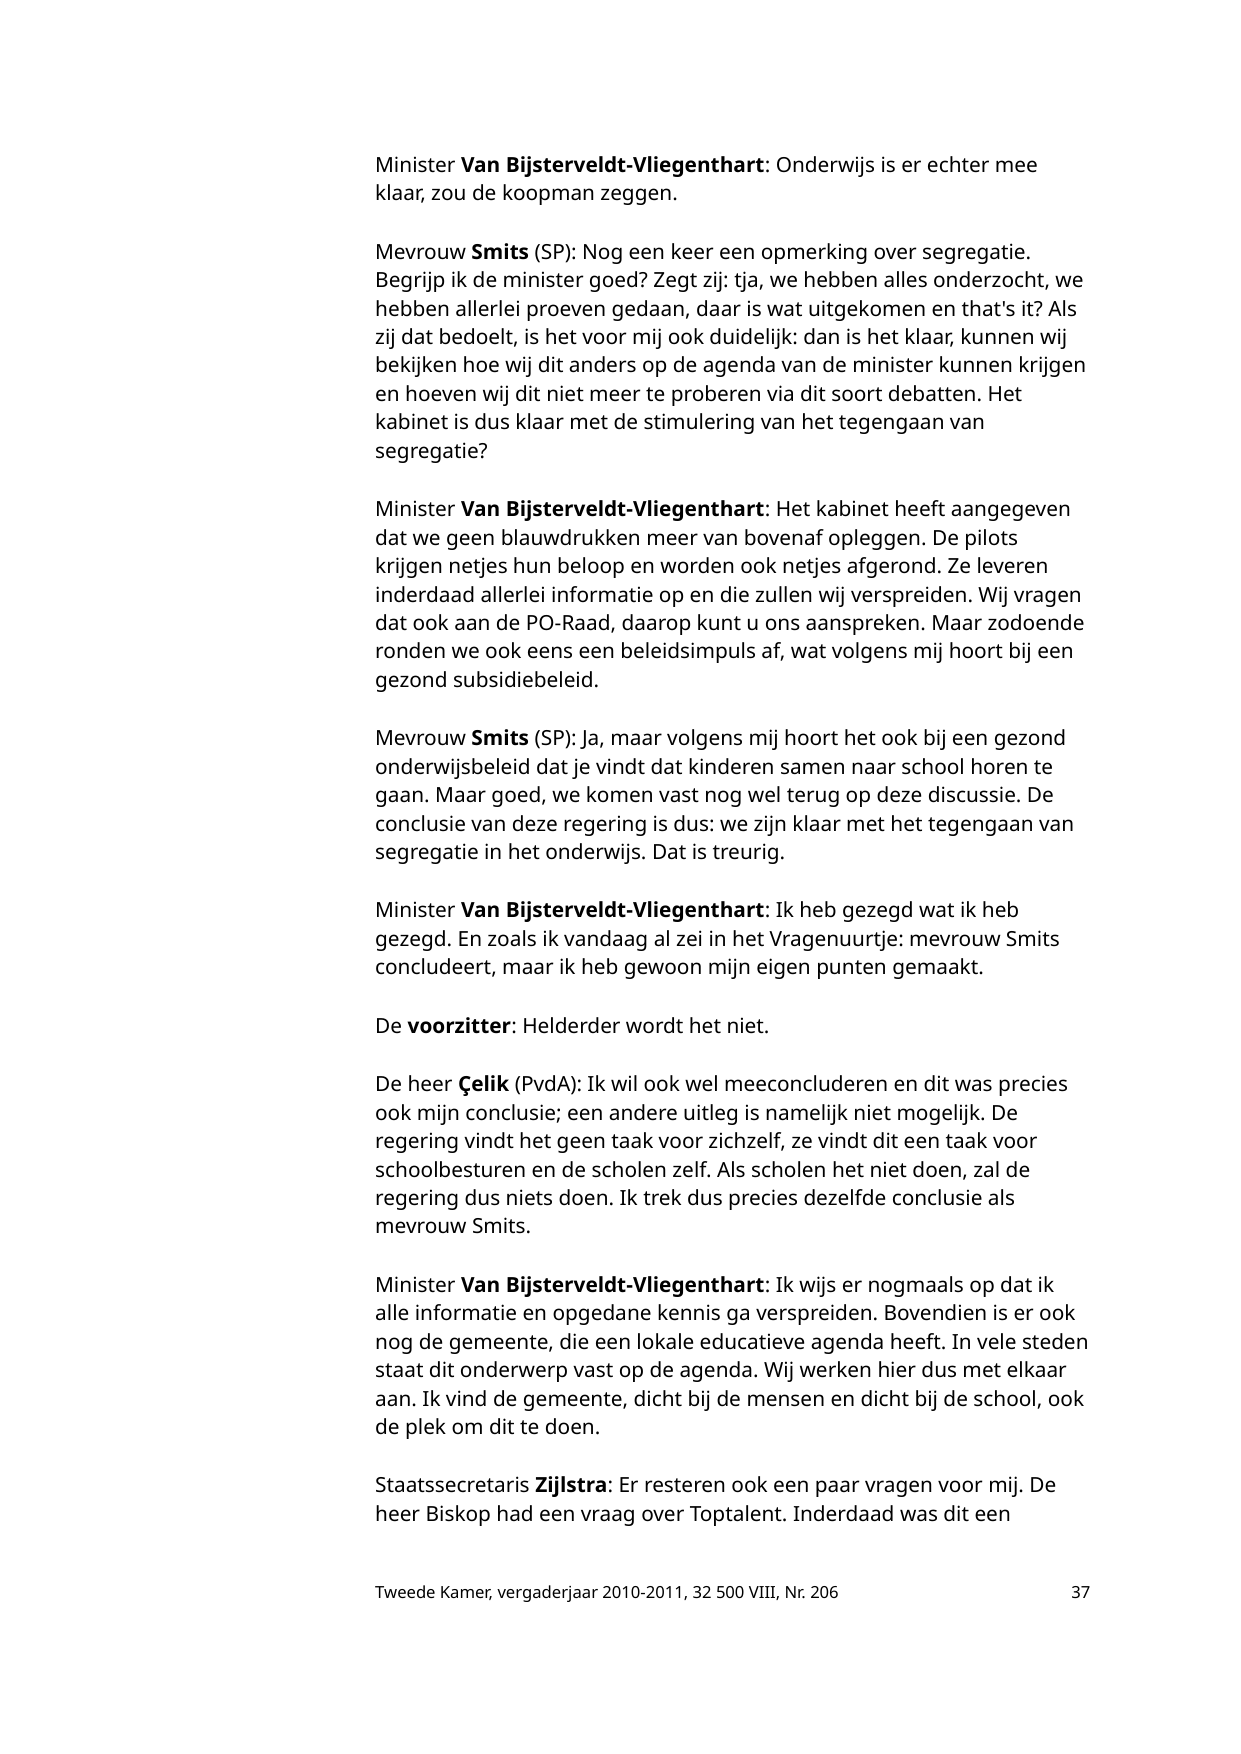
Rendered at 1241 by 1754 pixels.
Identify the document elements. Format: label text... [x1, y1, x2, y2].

text Staatssecretaris Zijlstra: Er resteren ook een paar vragen voor mij. De heer Biskop had een vraag over Toptalent. Inderdaad was dit een [375, 1471, 1090, 1527]
text Mevrouw Smits (SP): Nog een keer een opmerking over segregatie. Begrijp ik de minister goed? Zegt zij: tja, we hebben alles onderzocht, we hebben allerlei proeven gedaan, daar is wat uitgekomen en that's it? Als zij dat bedoelt, is het voor mij ook duidelijk: dan is het klaar, kunnen wij bekijken hoe wij dit anders op de agenda van de minister kunnen krijgen en hoeven wij dit niet meer te proberen via dit soort debatten. Het kabinet is dus klaar met de stimulering van het tegengaan van segregatie? [375, 237, 1090, 464]
text Minister Van Bijsterveldt-Vliegenthart: Onderwijs is er echter mee klaar, zou de koopman zeggen. [375, 150, 1090, 207]
text Minister Van Bijsterveldt-Vliegenthart: Ik heb gezegd wat ik heb gezegd. En zoals ik vandaag al zei in het Vragenuurtje: mevrouw Smits concludeert, maar ik heb gewoon mijn eigen punten gemaakt. [375, 896, 1090, 981]
text Minister Van Bijsterveldt-Vliegenthart: Het kabinet heeft aangegeven dat we geen blauwdrukken meer van bovenaf opleggen. De pilots krijgen netjes hun beloop en worden ook netjes afgerond. Ze leveren inderdaad allerlei informatie op en die zullen wij verspreiden. Wij vragen dat ook aan de PO-Raad, daarop kunt u ons aanspreken. Maar zodoende ronden we ook eens een beleidsimpuls af, wat volgens mij hoort bij een gezond subsidiebeleid. [375, 494, 1090, 693]
text Minister Van Bijsterveldt-Vliegenthart: Ik wijs er nogmaals op dat ik alle informatie en opgedane kennis ga verspreiden. Bovendien is er ook nog de gemeente, die een lokale educatieve agenda heeft. In vele steden staat dit onderwerp vast op de agenda. Wij werken hier dus met elkaar aan. Ik vind de gemeente, dicht bij de mensen en dicht bij de school, ook de plek om dit te doen. [375, 1270, 1090, 1441]
text Mevrouw Smits (SP): Ja, maar volgens mij hoort het ook bij een gezond onderwijsbeleid dat je vindt dat kinderen samen naar school horen te gaan. Maar goed, we komen vast nog wel terug op deze discussie. De conclusie van deze regering is dus: we zijn klaar met het tegengaan van segregatie in het onderwijs. Dat is treurig. [375, 723, 1090, 866]
text De heer Çelik (PvdA): Ik wil ook wel meeconcluderen en dit was precies ook mijn conclusie; een andere uitleg is namelijk niet mogelijk. De regering vindt het geen taak voor zichzelf, ze vindt dit een taak voor schoolbesturen en de scholen zelf. Als scholen het niet doen, zal de regering dus niets doen. Ik trek dus precies dezelfde conclusie als mevrouw Smits. [375, 1069, 1090, 1240]
text De voorzitter: Helderder wordt het niet. [375, 1011, 1090, 1039]
